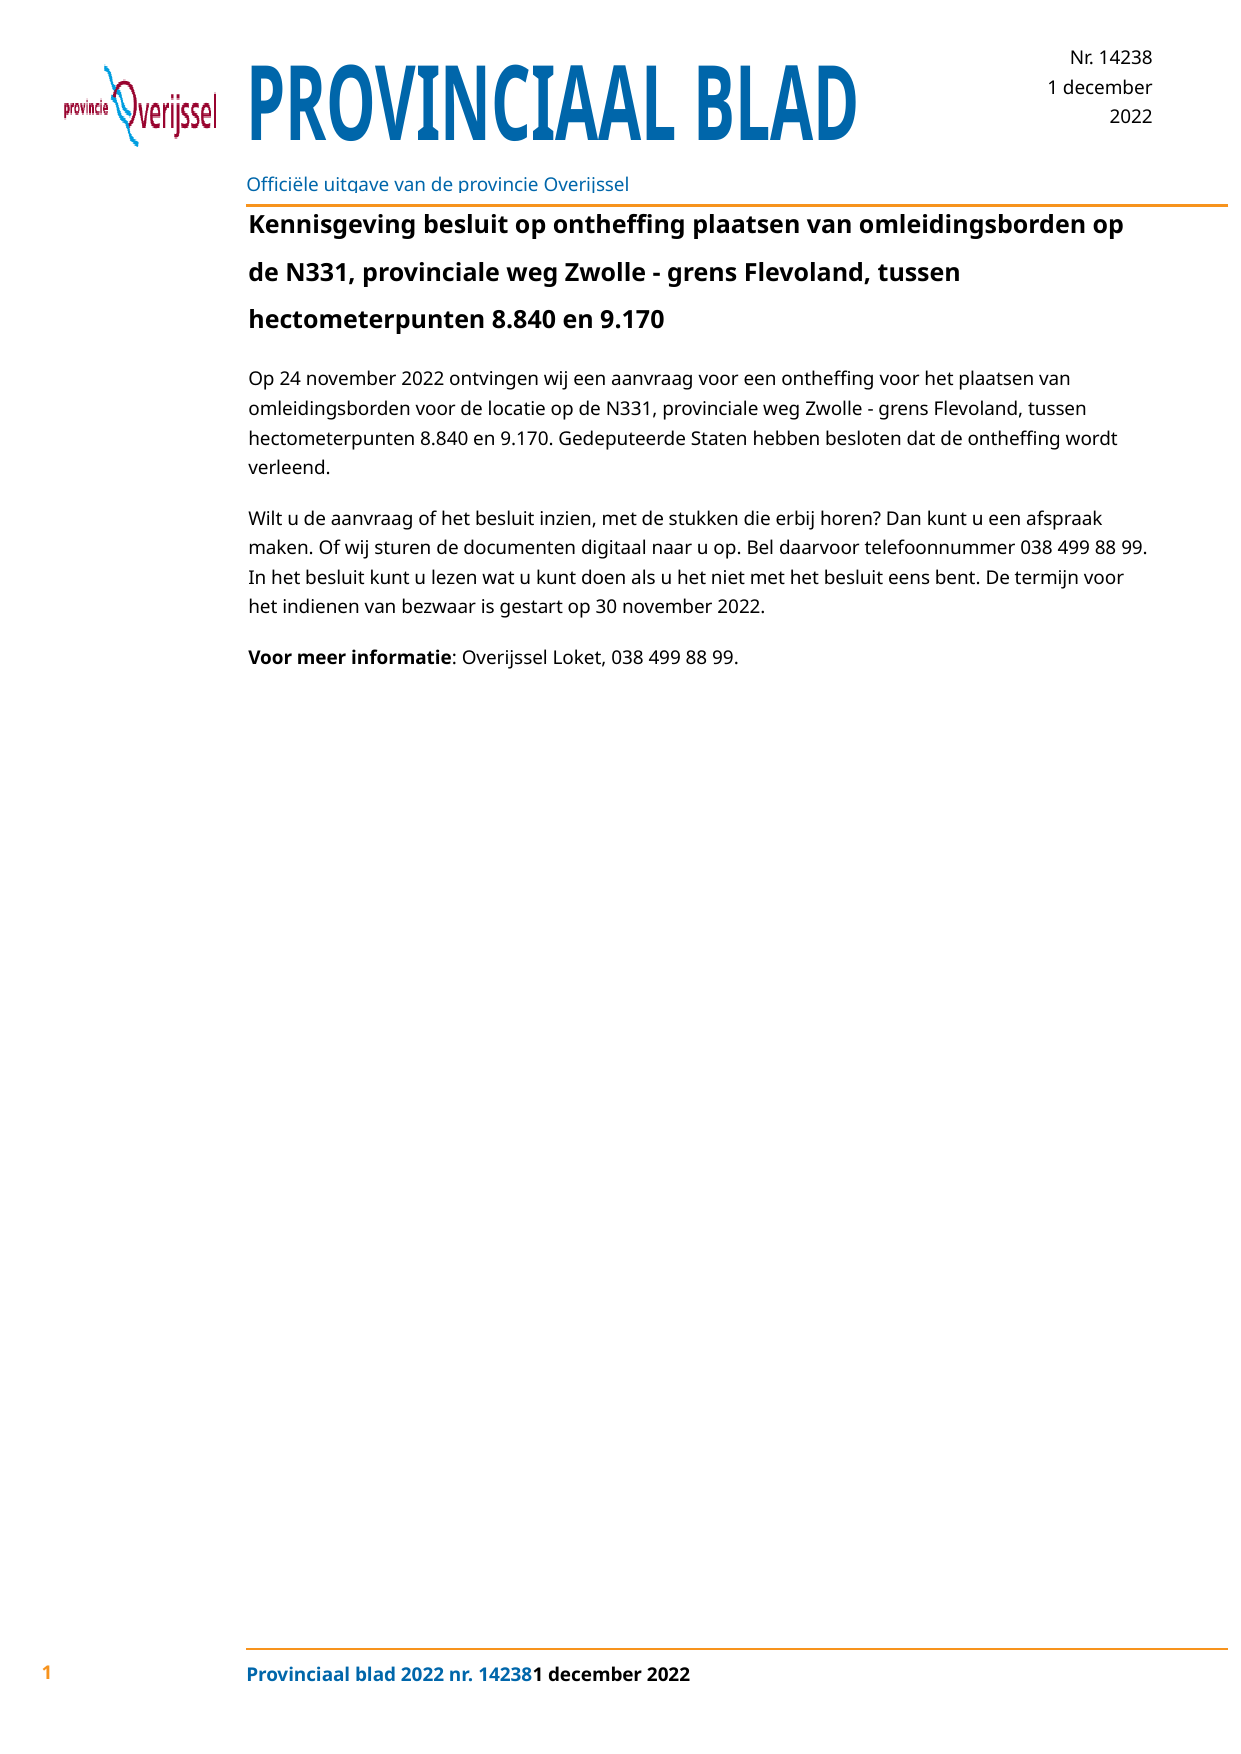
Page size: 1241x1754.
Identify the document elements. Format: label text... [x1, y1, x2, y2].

text Voor meer informatie: Overijssel Loket, 038 499 88 99. [248, 644, 1152, 669]
text Op 24 november 2022 ontvingen wij een aanvraag voor een ontheffing voor het plaatsen van omleidingsborden voor de locatie op de N331, provinciale weg Zwolle - grens Flevoland, tussen hectometerpunten 8.840 en 9.170. Gedeputeerde Staten hebben besloten dat de ontheffing wordt verleend. [248, 366, 1152, 480]
text Wilt u de aanvraag of het besluit inzien, met de stukken die erbij horen? Dan kunt u een afspraak maken. Of wij sturen de documenten digitaal naar u op. Bel daarvoor telefoonnummer 038 499 88 99. In het besluit kunt u lezen wat u kunt doen als u het niet met het besluit eens bent. De termijn voor het indienen van bezwaar is gestart op 30 november 2022. [248, 505, 1152, 619]
text Kennisgeving besluit op ontheffing plaatsen van omleidingsborden op de N331, provinciale weg Zwolle - grens Flevoland, tussen hectometerpunten 8.840 en 9.170 [248, 207, 1152, 336]
picture [41, 47, 231, 172]
